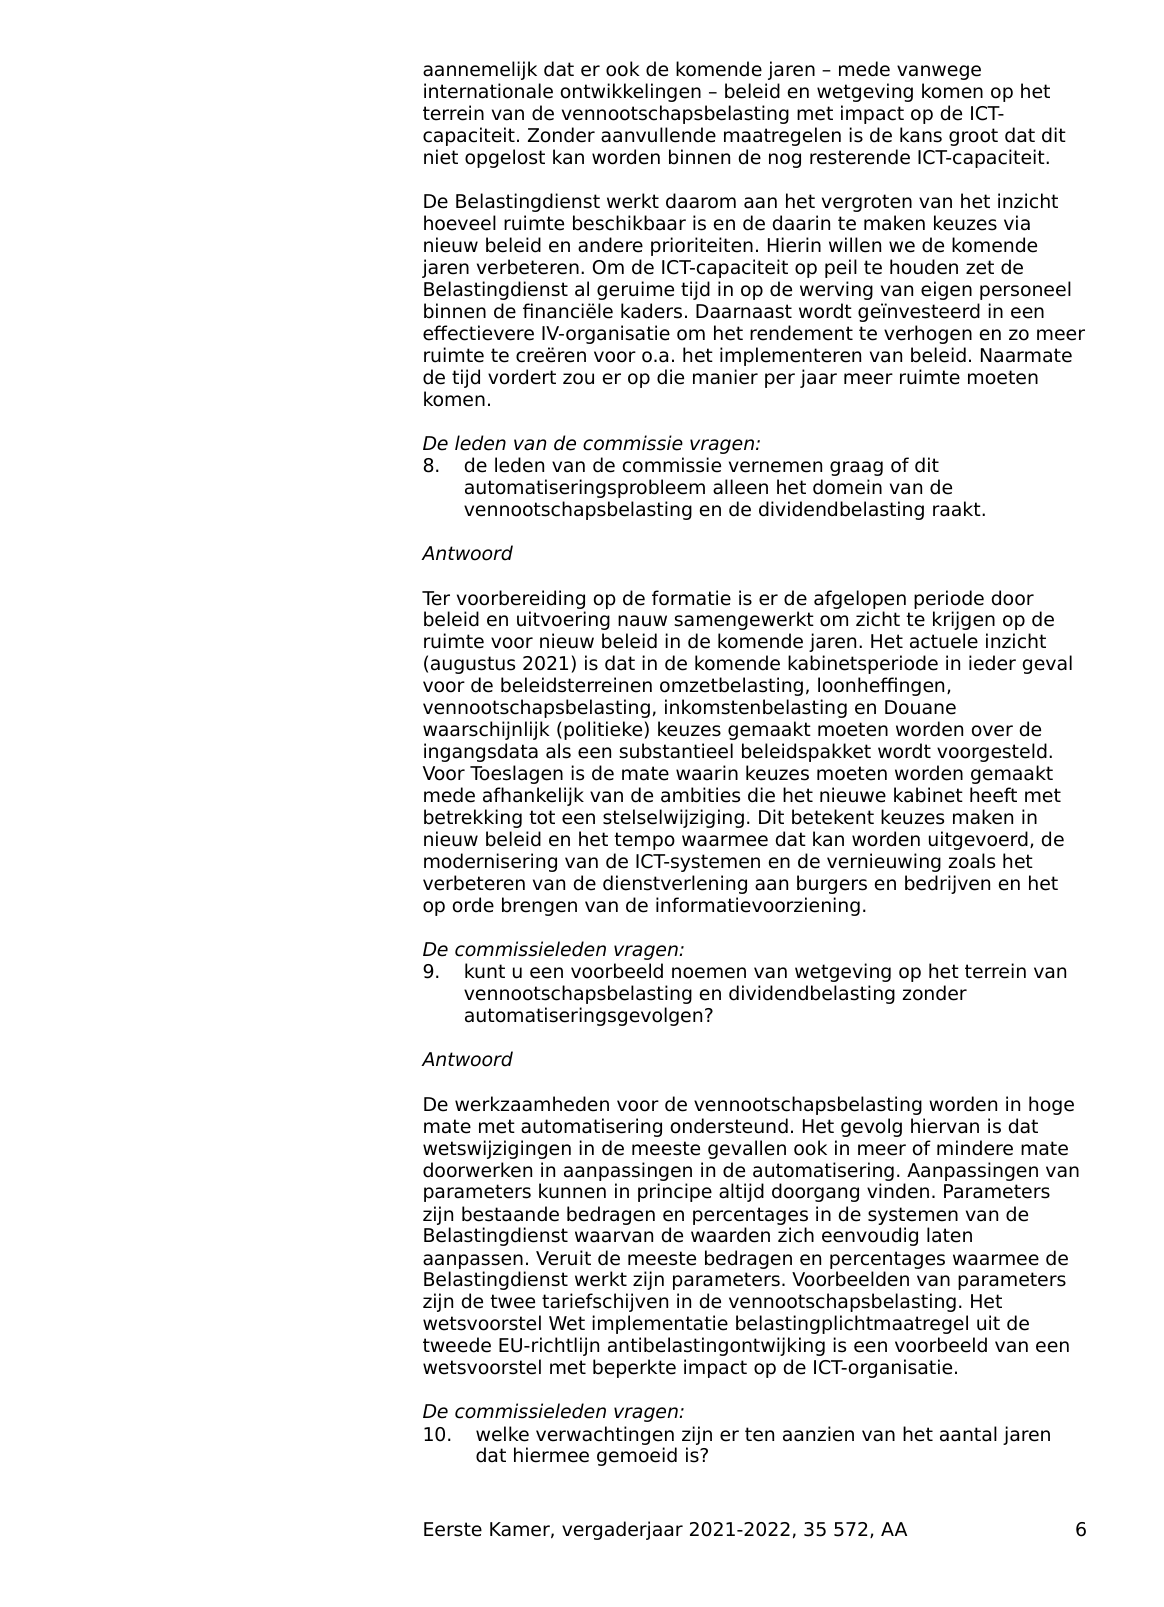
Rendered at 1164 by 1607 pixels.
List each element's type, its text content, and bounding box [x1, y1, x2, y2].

text 8. de leden van de commissie vernemen graag of dit automatiseringsprobleem alleen het domein van de vennootschapsbelasting en de dividendbelasting raakt. [422, 455, 1087, 521]
subtitle De leden van de commissie vragen: [422, 433, 1087, 455]
text aannemelijk dat er ook de komende jaren – mede vanwege internationale ontwikkelingen – beleid en wetgeving komen op het terrein van de vennootschapsbelasting met impact op de ICT-capaciteit. Zonder aanvullende maatregelen is de kans groot dat dit niet opgelost kan worden binnen de nog resterende ICT-capaciteit. [422, 59, 1087, 169]
text Ter voorbereiding op de formatie is er de afgelopen periode door beleid en uitvoering nauw samengewerkt om zicht te krijgen op de ruimte voor nieuw beleid in de komende jaren. Het actuele inzicht (augustus 2021) is dat in de komende kabinetsperiode in ieder geval voor de beleidsterreinen omzetbelasting, loonheffingen, vennootschapsbelasting, inkomstenbelasting en Douane waarschijnlijk (politieke) keuzes gemaakt moeten worden over de ingangsdata als een substantieel beleidspakket wordt voorgesteld. Voor Toeslagen is de mate waarin keuzes moeten worden gemaakt mede afhankelijk van de ambities die het nieuwe kabinet heeft met betrekking tot een stelselwijziging. Dit betekent keuzes maken in nieuw beleid en het tempo waarmee dat kan worden uitgevoerd, de modernisering van de ICT-systemen en de vernieuwing zoals het verbeteren van de dienstverlening aan burgers en bedrijven en het op orde brengen van de informatievoorziening. [422, 587, 1087, 917]
text 10. welke verwachtingen zijn er ten aanzien van het aantal jaren dat hiermee gemoeid is? [422, 1423, 1087, 1467]
subtitle De commissieleden vragen: [422, 1401, 1087, 1423]
text De Belastingdienst werkt daarom aan het vergroten van het inzicht hoeveel ruimte beschikbaar is en de daarin te maken keuzes via nieuw beleid en andere prioriteiten. Hierin willen we de komende jaren verbeteren. Om de ICT-capaciteit op peil te houden zet de Belastingdienst al geruime tijd in op de werving van eigen personeel binnen de financiële kaders. Daarnaast wordt geïnvesteerd in een effectievere IV-organisatie om het rendement te verhogen en zo meer ruimte te creëren voor o.a. het implementeren van beleid. Naarmate de tijd vordert zou er op die manier per jaar meer ruimte moeten komen. [422, 191, 1087, 411]
subtitle Antwoord [422, 1049, 1087, 1071]
subtitle Antwoord [422, 543, 1087, 565]
text 9. kunt u een voorbeeld noemen van wetgeving op het terrein van vennootschapsbelasting en dividendbelasting zonder automatiseringsgevolgen? [422, 961, 1087, 1027]
subtitle De commissieleden vragen: [422, 939, 1087, 961]
text De werkzaamheden voor de vennootschapsbelasting worden in hoge mate met automatisering ondersteund. Het gevolg hiervan is dat wetswijzigingen in de meeste gevallen ook in meer of mindere mate doorwerken in aanpassingen in de automatisering. Aanpassingen van parameters kunnen in principe altijd doorgang vinden. Parameters zijn bestaande bedragen en percentages in de systemen van de Belastingdienst waarvan de waarden zich eenvoudig laten aanpassen. Veruit de meeste bedragen en percentages waarmee de Belastingdienst werkt zijn parameters. Voorbeelden van parameters zijn de twee tariefschijven in de vennootschapsbelasting. Het wetsvoorstel Wet implementatie belastingplichtmaatregel uit de tweede EU-richtlijn antibelastingontwijking is een voorbeeld van een wetsvoorstel met beperkte impact op de ICT-organisatie. [422, 1093, 1087, 1379]
